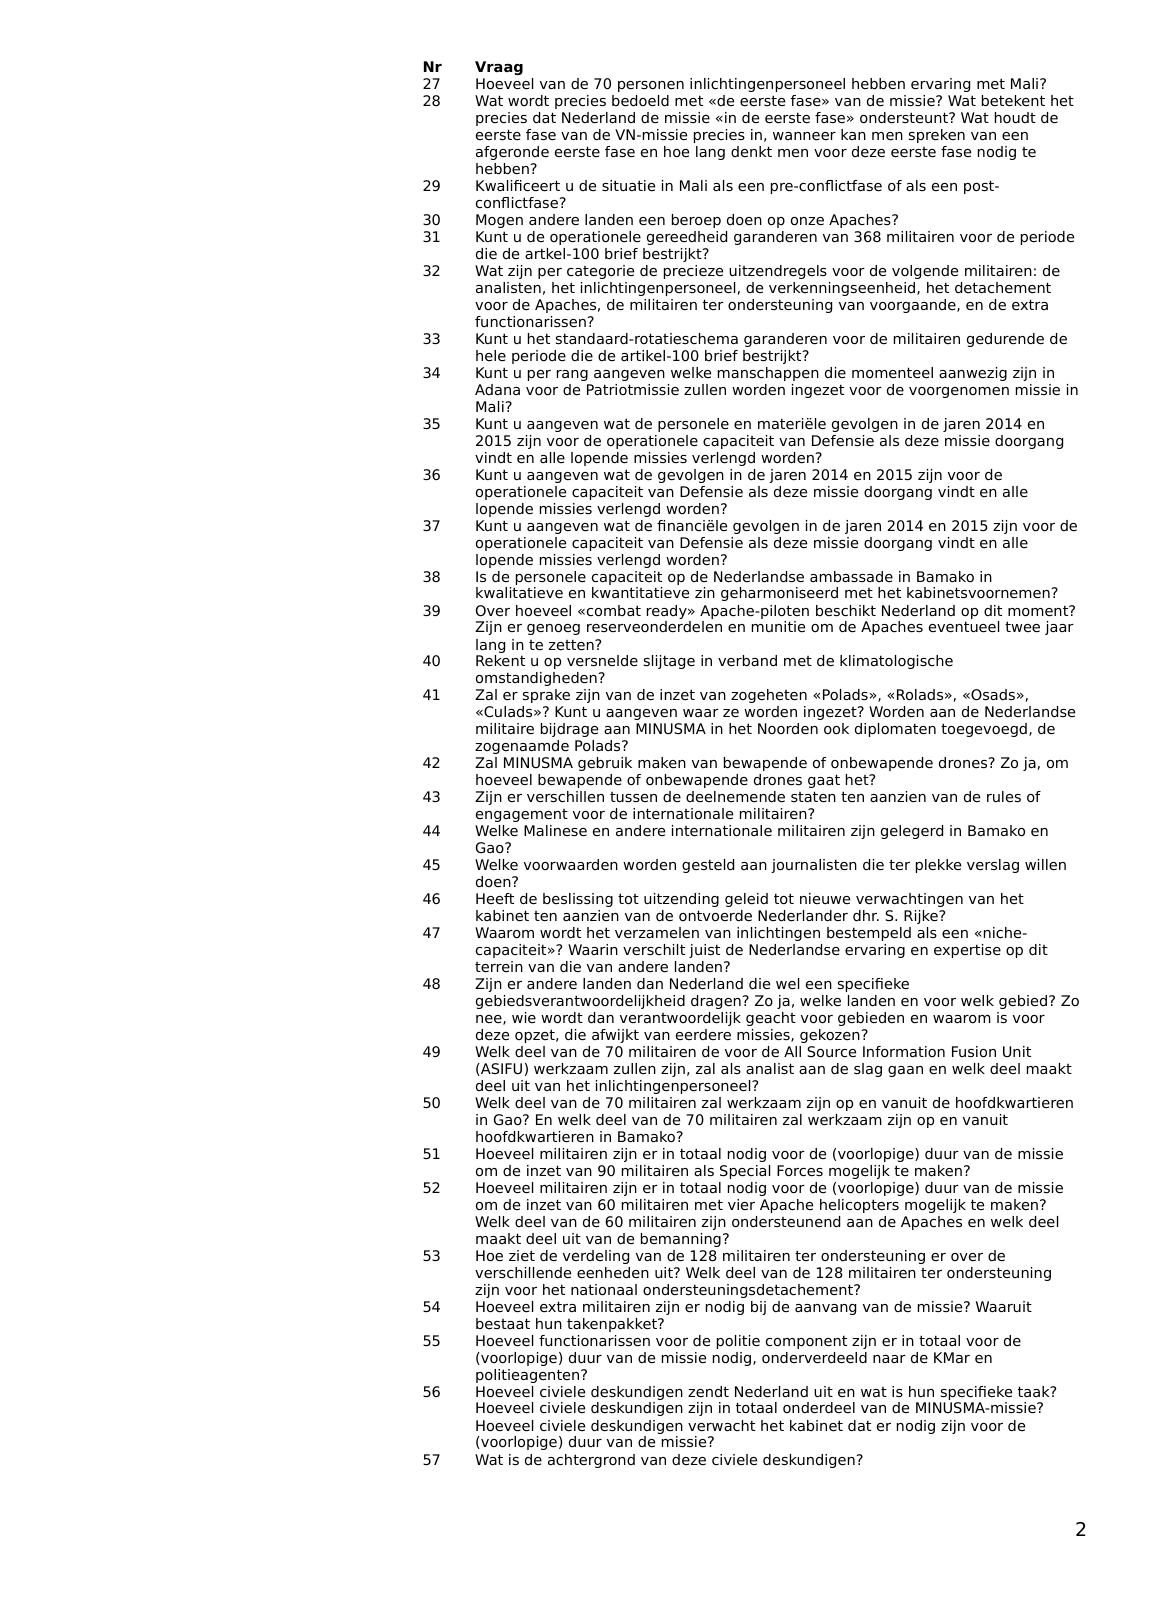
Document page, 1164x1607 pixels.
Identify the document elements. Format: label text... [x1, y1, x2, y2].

table_cell Zijn er verschillen tussen de deelnemende staten ten aanzien van de rules of engagement voor de internationale militairen? [469, 789, 1087, 823]
table_cell 37 [422, 518, 469, 568]
table_cell 45 [422, 857, 469, 891]
table_cell Hoeveel van de 70 personen inlichtingenpersoneel hebben ervaring met Mali? [469, 76, 1087, 93]
table_cell 47 [422, 925, 469, 976]
table_cell Is de personele capaciteit op de Nederlandse ambassade in Bamako in kwalitatieve en kwantitatieve zin geharmoniseerd met het kabinetsvoornemen? [469, 569, 1087, 602]
table_cell 32 [422, 263, 469, 331]
table_cell 50 [422, 1095, 469, 1146]
table_cell Wat wordt precies bedoeld met «de eerste fase» van de missie? Wat betekent het precies dat Nederland de missie «in de eerste fase» ondersteunt? Wat houdt de eerste fase van de VN-missie precies in, wanneer kan men spreken van een afgeronde eerste fase en hoe lang denkt men voor deze eerste fase nodig te hebben? [469, 93, 1087, 178]
table_cell Welke voorwaarden worden gesteld aan journalisten die ter plekke verslag willen doen? [469, 857, 1087, 891]
table_cell Zijn er andere landen dan Nederland die wel een specifieke gebiedsverantwoordelijkheid dragen? Zo ja, welke landen en voor welk gebied? Zo nee, wie wordt dan verantwoordelijk geacht voor gebieden en waarom is voor deze opzet, die afwijkt van eerdere missies, gekozen? [469, 976, 1087, 1044]
table_cell 44 [422, 823, 469, 857]
table_cell Over hoeveel «combat ready» Apache-piloten beschikt Nederland op dit moment? Zijn er genoeg reserveonderdelen en munitie om de Apaches eventueel twee jaar lang in te zetten? [469, 603, 1087, 653]
table_cell Kunt u het standaard-rotatieschema garanderen voor de militairen gedurende de hele periode die de artikel-100 brief bestrijkt? [469, 331, 1087, 365]
table_cell 34 [422, 365, 469, 416]
table_cell Wat is de achtergrond van deze civiele deskundigen? [469, 1451, 1087, 1468]
table_cell 28 [422, 93, 469, 178]
table_cell Kunt u aangeven wat de gevolgen in de jaren 2014 en 2015 zijn voor de operationele capaciteit van Defensie als deze missie doorgang vindt en alle lopende missies verlengd worden? [469, 467, 1087, 517]
table_cell 57 [422, 1451, 469, 1468]
table_cell Wat zijn per categorie de precieze uitzendregels voor de volgende militairen: de analisten, het inlichtingenpersoneel, de verkenningseenheid, het detachement voor de Apaches, de militairen ter ondersteuning van voorgaande, en de extra functionarissen? [469, 263, 1087, 331]
table_cell Zal er sprake zijn van de inzet van zogeheten «Polads», «Rolads», «Osads», «Culads»? Kunt u aangeven waar ze worden ingezet? Worden aan de Nederlandse militaire bijdrage aan MINUSMA in het Noorden ook diplomaten toegevoegd, de zogenaamde Polads? [469, 687, 1087, 755]
table_cell 43 [422, 789, 469, 823]
table_cell 31 [422, 229, 469, 263]
table_cell Waarom wordt het verzamelen van inlichtingen bestempeld als een «niche-capaciteit»? Waarin verschilt juist de Nederlandse ervaring en expertise op dit terrein van die van andere landen? [469, 925, 1087, 976]
table_cell 38 [422, 569, 469, 602]
table_cell Welk deel van de 70 militairen de voor de All Source Information Fusion Unit (ASIFU) werkzaam zullen zijn, zal als analist aan de slag gaan en welk deel maakt deel uit van het inlichtingenpersoneel? [469, 1044, 1087, 1095]
table_cell 42 [422, 755, 469, 789]
table_cell 49 [422, 1044, 469, 1095]
table_cell 53 [422, 1248, 469, 1298]
table_cell Kunt u aangeven wat de personele en materiële gevolgen in de jaren 2014 en 2015 zijn voor de operationele capaciteit van Defensie als deze missie doorgang vindt en alle lopende missies verlengd worden? [469, 416, 1087, 467]
table_cell 27 [422, 76, 469, 93]
table_cell Heeft de beslissing tot uitzending geleid tot nieuwe verwachtingen van het kabinet ten aanzien van de ontvoerde Nederlander dhr. S. Rijke? [469, 891, 1087, 925]
table_cell Kunt u aangeven wat de financiële gevolgen in de jaren 2014 en 2015 zijn voor de operationele capaciteit van Defensie als deze missie doorgang vindt en alle lopende missies verlengd worden? [469, 518, 1087, 568]
table_cell Kunt u de operationele gereedheid garanderen van 368 militairen voor de periode die de artkel-100 brief bestrijkt? [469, 229, 1087, 263]
table_cell 52 [422, 1180, 469, 1248]
table_cell 40 [422, 653, 469, 687]
table_cell Zal MINUSMA gebruik maken van bewapende of onbewapende drones? Zo ja, om hoeveel bewapende of onbewapende drones gaat het? [469, 755, 1087, 789]
table_cell 54 [422, 1299, 469, 1332]
table_cell 33 [422, 331, 469, 365]
table_cell Welke Malinese en andere internationale militairen zijn gelegerd in Bamako en Gao? [469, 823, 1087, 857]
table_cell 30 [422, 212, 469, 229]
table_header Nr [422, 59, 469, 76]
table_cell Mogen andere landen een beroep doen op onze Apaches? [469, 212, 1087, 229]
table_cell 46 [422, 891, 469, 925]
table_cell 35 [422, 416, 469, 467]
table_cell Kunt u per rang aangeven welke manschappen die momenteel aanwezig zijn in Adana voor de Patriotmissie zullen worden ingezet voor de voorgenomen missie in Mali? [469, 365, 1087, 416]
table_cell 29 [422, 178, 469, 212]
table_cell Hoeveel civiele deskundigen zendt Nederland uit en wat is hun specifieke taak? Hoeveel civiele deskundigen zijn in totaal onderdeel van de MINUSMA-missie? Hoeveel civiele deskundigen verwacht het kabinet dat er nodig zijn voor de (voorlopige) duur van de missie? [469, 1384, 1087, 1451]
table_cell Rekent u op versnelde slijtage in verband met de klimatologische omstandigheden? [469, 653, 1087, 687]
table_cell Welk deel van de 70 militairen zal werkzaam zijn op en vanuit de hoofdkwartieren in Gao? En welk deel van de 70 militairen zal werkzaam zijn op en vanuit hoofdkwartieren in Bamako? [469, 1095, 1087, 1146]
table_cell Hoe ziet de verdeling van de 128 militairen ter ondersteuning er over de verschillende eenheden uit? Welk deel van de 128 militairen ter ondersteuning zijn voor het nationaal ondersteuningsdetachement? [469, 1248, 1087, 1298]
table_cell 36 [422, 467, 469, 517]
table_header Vraag [469, 59, 1087, 76]
table_cell Hoeveel militairen zijn er in totaal nodig voor de (voorlopige) duur van de missie om de inzet van 90 militairen als Special Forces mogelijk te maken? [469, 1146, 1087, 1180]
table_cell Hoeveel functionarissen voor de politie component zijn er in totaal voor de (voorlopige) duur van de missie nodig, onderverdeeld naar de KMar en politieagenten? [469, 1333, 1087, 1383]
table_cell Hoeveel militairen zijn er in totaal nodig voor de (voorlopige) duur van de missie om de inzet van 60 militairen met vier Apache helicopters mogelijk te maken? Welk deel van de 60 militairen zijn ondersteunend aan de Apaches en welk deel maakt deel uit van de bemanning? [469, 1180, 1087, 1248]
table_cell 41 [422, 687, 469, 755]
table_cell 39 [422, 603, 469, 653]
table_cell Hoeveel extra militairen zijn er nodig bij de aanvang van de missie? Waaruit bestaat hun takenpakket? [469, 1299, 1087, 1332]
table_cell 51 [422, 1146, 469, 1180]
table_cell Kwalificeert u de situatie in Mali als een pre-conflictfase of als een post-conflictfase? [469, 178, 1087, 212]
table_cell 55 [422, 1333, 469, 1383]
table_cell 48 [422, 976, 469, 1044]
table_cell 56 [422, 1384, 469, 1451]
